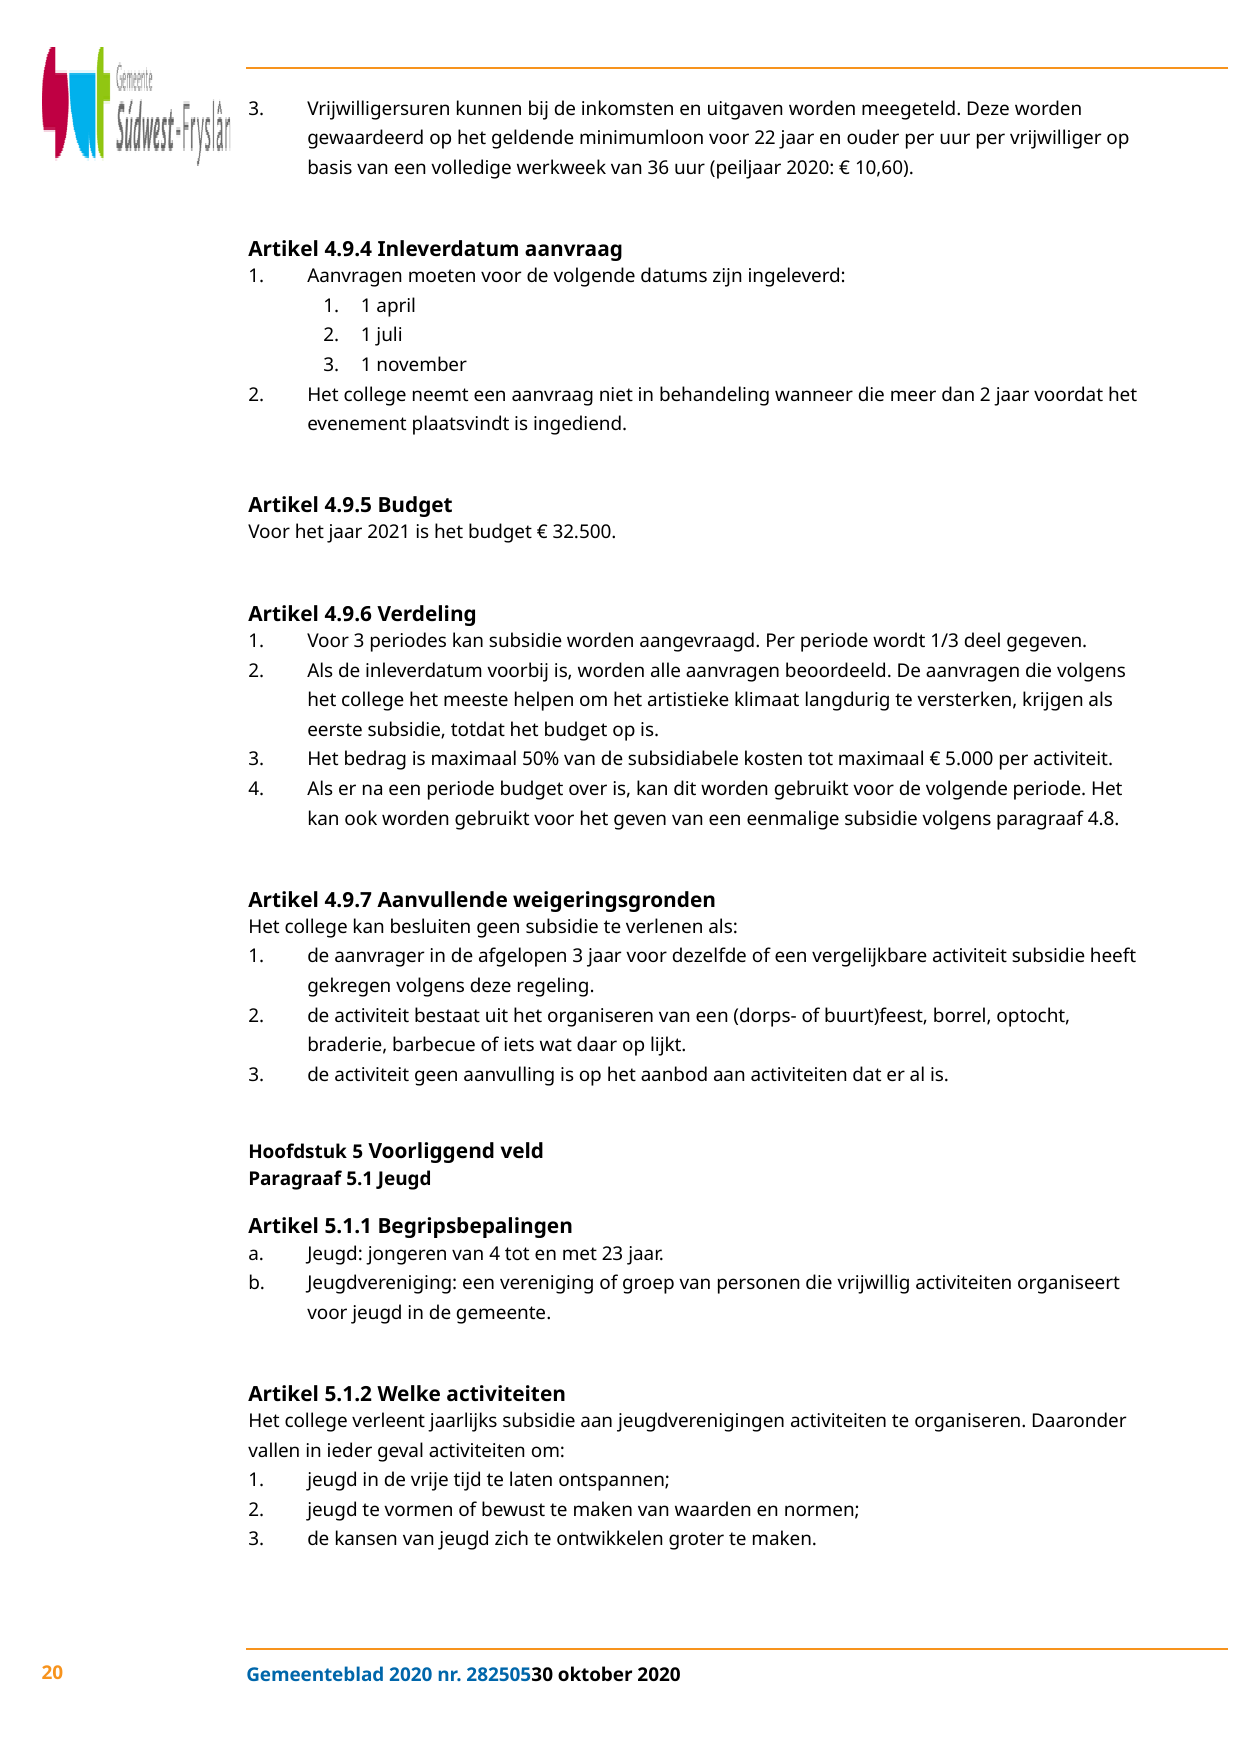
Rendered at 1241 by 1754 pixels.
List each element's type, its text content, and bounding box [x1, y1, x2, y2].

list Als de inleverdatum voorbij is, worden alle aanvragen beoordeeld. De aanvragen die volgens het college het meeste helpen om het artistieke klimaat langdurig te versterken, krijgen als eerste subsidie, totdat het budget op is. [248, 657, 1152, 742]
text Hoofdstuk 5 Voorliggend veld [248, 1136, 1152, 1165]
text Artikel 4.9.4 Inleverdatum aanvraag [248, 234, 1152, 262]
list jeugd te vormen of bewust te maken van waarden en normen; [248, 1496, 1152, 1522]
text Het college verleent jaarlijks subsidie aan jeugdverenigingen activiteiten te organiseren. Daaronder vallen in ieder geval activiteiten om: [248, 1407, 1152, 1463]
text Het college kan besluiten geen subsidie te verlenen als: [248, 913, 1152, 939]
list 1 november [323, 351, 1152, 377]
list Het bedrag is maximaal 50% van de subsidiabele kosten tot maximaal € 5.000 per activiteit. [248, 746, 1152, 771]
list Het college neemt een aanvraag niet in behandeling wanneer die meer dan 2 jaar voordat het evenement plaatsvindt is ingediend. [248, 381, 1152, 436]
list de aanvrager in de afgelopen 3 jaar voor dezelfde of een vergelijkbare activiteit subsidie heeft gekregen volgens deze regeling. [248, 943, 1152, 998]
list Jeugd: jongeren van 4 tot en met 23 jaar. [248, 1240, 1152, 1265]
text Paragraaf 5.1 Jeugd [248, 1165, 1152, 1190]
list de activiteit geen aanvulling is op het aanbod aan activiteiten dat er al is. [248, 1061, 1152, 1087]
text Voor het jaar 2021 is het budget € 32.500. [248, 519, 1152, 544]
list Als er na een periode budget over is, kan dit worden gebruikt voor de volgende periode. Het kan ook worden gebruikt voor het geven van een eenmalige subsidie volgens paragraaf 4.8. [248, 775, 1152, 830]
list de activiteit bestaat uit het organiseren van een (dorps- of buurt)feest, borrel, optocht, braderie, barbecue of iets wat daar op lijkt. [248, 1002, 1152, 1057]
text Artikel 4.9.6 Verdeling [248, 599, 1152, 627]
list Jeugdvereniging: een vereniging of groep van personen die vrijwillig activiteiten organiseert voor jeugd in de gemeente. [248, 1269, 1152, 1324]
list Aanvragen moeten voor de volgende datums zijn ingeleverd: [248, 262, 1152, 288]
list de kansen van jeugd zich te ontwikkelen groter te maken. [248, 1526, 1152, 1551]
text Artikel 4.9.7 Aanvullende weigeringsgronden [248, 885, 1152, 913]
text Artikel 4.9.5 Budget [248, 490, 1152, 519]
list 1 juli [323, 322, 1152, 347]
picture [41, 47, 231, 172]
list jeugd in de vrije tijd te laten ontspannen; [248, 1466, 1152, 1492]
list Voor 3 periodes kan subsidie worden aangevraagd. Per periode wordt 1/3 deel gegeven. [248, 627, 1152, 653]
list Vrijwilligersuren kunnen bij de inkomsten en uitgaven worden meegeteld. Deze worden gewaardeerd op het geldende minimumloon voor 22 jaar en ouder per uur per vrijwilliger op basis van een volledige werkweek van 36 uur (peiljaar 2020: € 10,60). [248, 95, 1152, 180]
text Artikel 5.1.1 Begripsbepalingen [248, 1211, 1152, 1240]
text Artikel 5.1.2 Welke activiteiten [248, 1379, 1152, 1407]
list 1 april [323, 292, 1152, 318]
